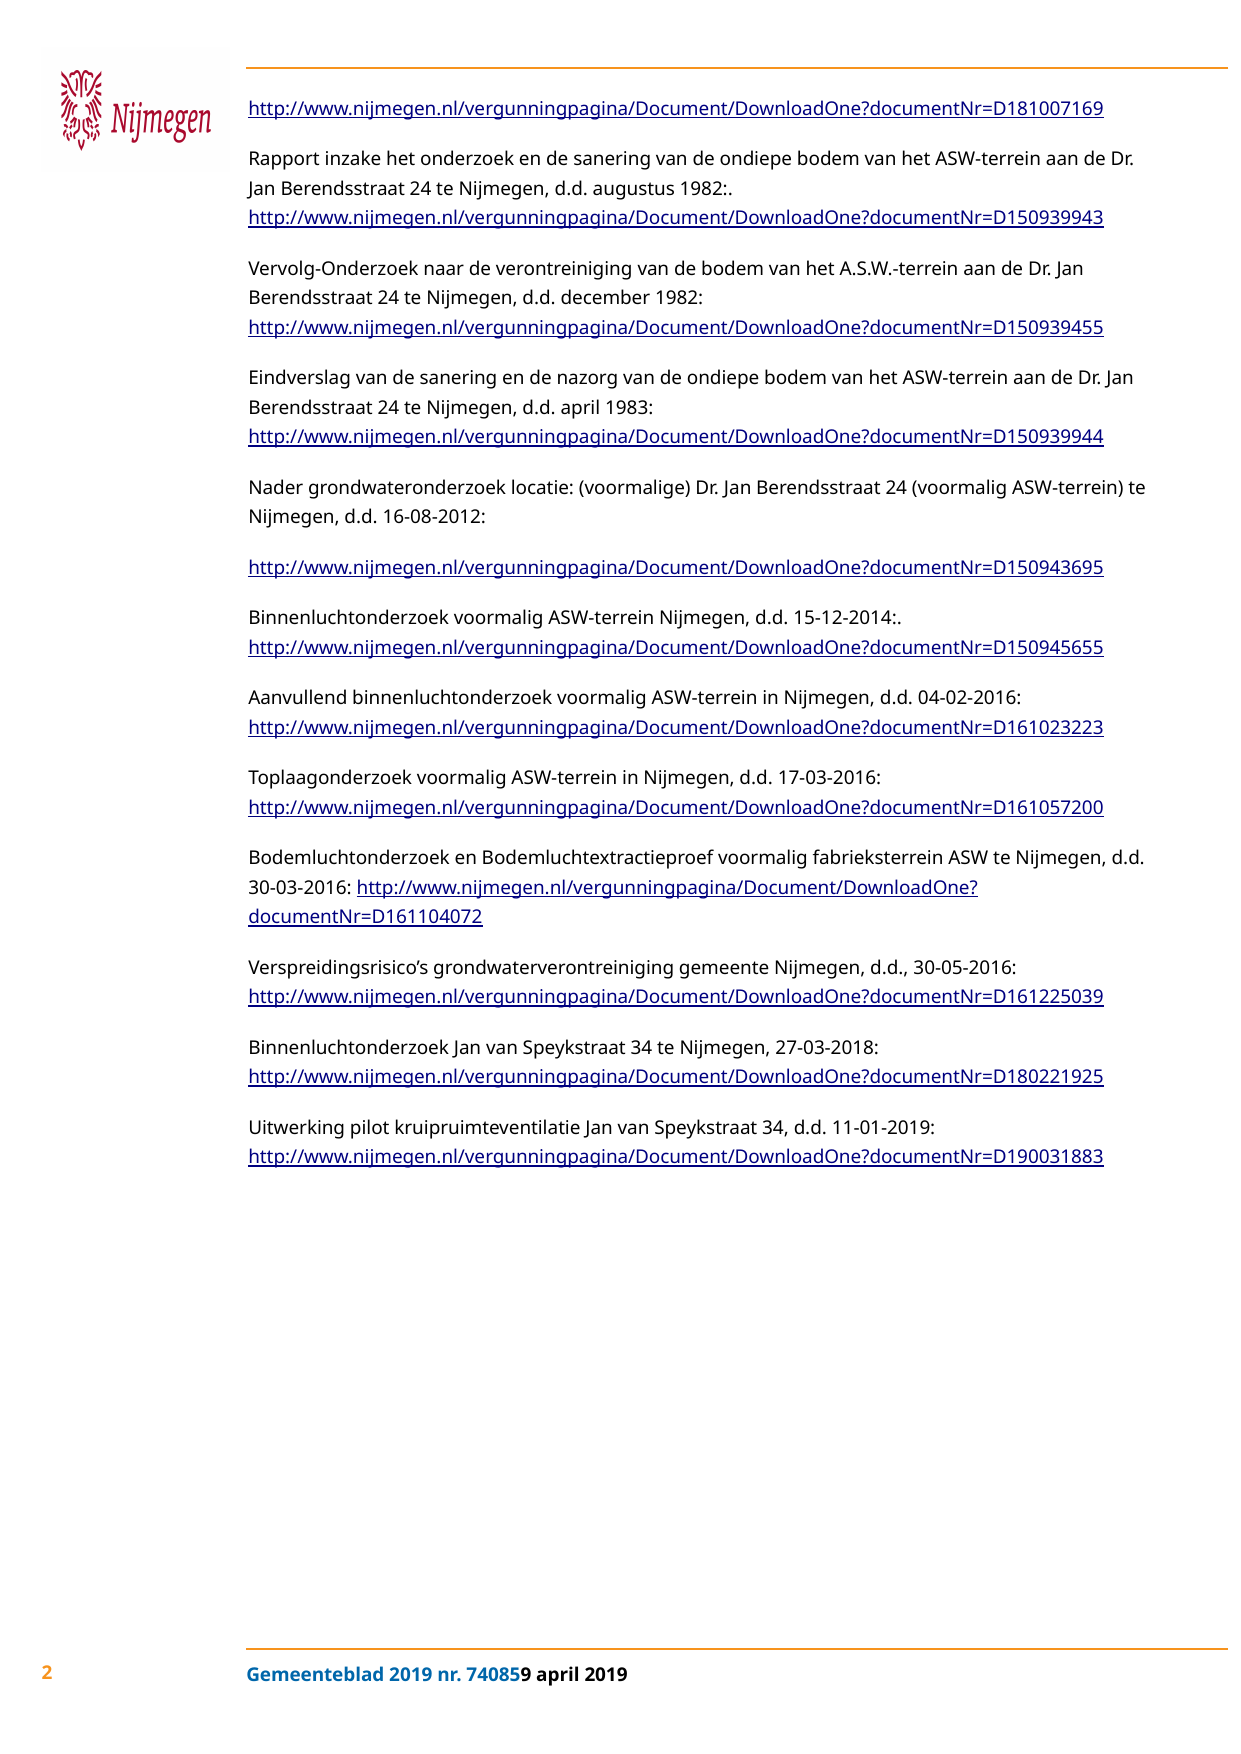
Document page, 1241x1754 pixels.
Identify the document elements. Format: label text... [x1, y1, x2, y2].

text http://www.nijmegen.nl/vergunningpagina/Document/DownloadOne?documentNr=D150943695 [248, 554, 1152, 580]
text Aanvullend binnenluchtonderzoek voormalig ASW-terrein in Nijmegen, d.d. 04-02-2016: http://www.nijmegen.nl/vergunningpagina/Document/DownloadOne?documentNr=D161023223 [248, 684, 1152, 740]
text Eindverslag van de sanering en de nazorg van de ondiepe bodem van het ASW-terrein aan de Dr. Jan Berendsstraat 24 te Nijmegen, d.d. april 1983: http://www.nijmegen.nl/vergunningpagina/Document/DownloadOne?documentNr=D150939944 [248, 364, 1152, 449]
text Nader grondwateronderzoek locatie: (voormalige) Dr. Jan Berendsstraat 24 (voormalig ASW-terrein) te Nijmegen, d.d. 16-08-2012: [248, 474, 1152, 529]
text Uitwerking pilot kruipruimteventilatie Jan van Speykstraat 34, d.d. 11-01-2019: http://www.nijmegen.nl/vergunningpagina/Document/DownloadOne?documentNr=D190031883 [248, 1114, 1152, 1169]
picture [41, 47, 231, 172]
text Verspreidingsrisico’s grondwaterverontreiniging gemeente Nijmegen, d.d., 30-05-2016: http://www.nijmegen.nl/vergunningpagina/Document/DownloadOne?documentNr=D161225039 [248, 954, 1152, 1009]
text Binnenluchtonderzoek voormalig ASW-terrein Nijmegen, d.d. 15-12-2014:. http://www.nijmegen.nl/vergunningpagina/Document/DownloadOne?documentNr=D150945655 [248, 604, 1152, 660]
text Bodemluchtonderzoek en Bodemluchtextractieproef voormalig fabrieksterrein ASW te Nijmegen, d.d. 30-03-2016: http://www.nijmegen.nl/vergunningpagina/Document/DownloadOne?documentNr=D161104072 [248, 844, 1152, 929]
text Vervolg-Onderzoek naar de verontreiniging van de bodem van het A.S.W.-terrein aan de Dr. Jan Berendsstraat 24 te Nijmegen, d.d. december 1982: http://www.nijmegen.nl/vergunningpagina/Document/DownloadOne?documentNr=D150939455 [248, 255, 1152, 340]
text Toplaagonderzoek voormalig ASW-terrein in Nijmegen, d.d. 17-03-2016: http://www.nijmegen.nl/vergunningpagina/Document/DownloadOne?documentNr=D161057200 [248, 764, 1152, 820]
text Binnenluchtonderzoek Jan van Speykstraat 34 te Nijmegen, 27-03-2018: http://www.nijmegen.nl/vergunningpagina/Document/DownloadOne?documentNr=D180221925 [248, 1034, 1152, 1089]
text http://www.nijmegen.nl/vergunningpagina/Document/DownloadOne?documentNr=D181007169 [248, 95, 1152, 121]
text Rapport inzake het onderzoek en de sanering van de ondiepe bodem van het ASW-terrein aan de Dr. Jan Berendsstraat 24 te Nijmegen, d.d. augustus 1982:. http://www.nijmegen.nl/vergunningpagina/Document/DownloadOne?documentNr=D150939943 [248, 145, 1152, 230]
